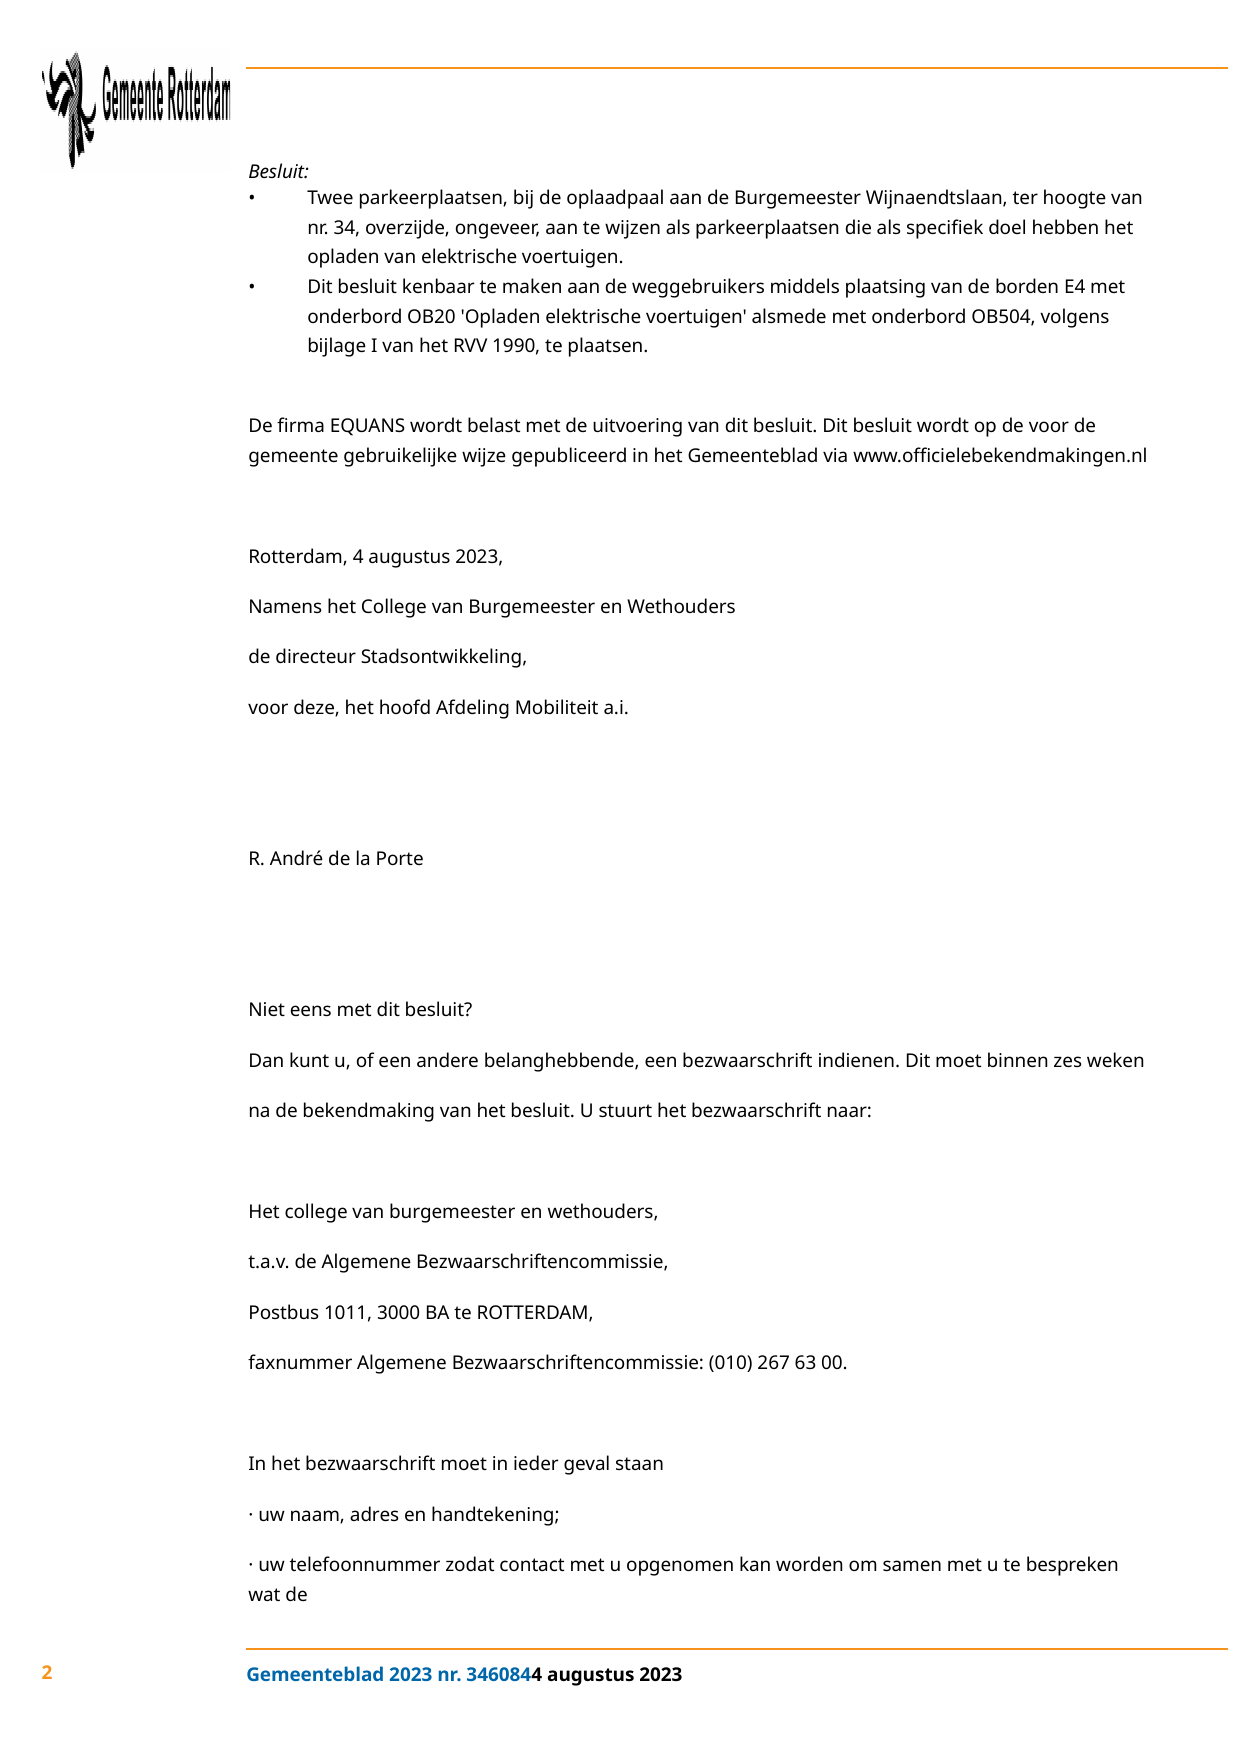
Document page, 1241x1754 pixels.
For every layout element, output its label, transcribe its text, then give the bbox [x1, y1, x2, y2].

text t.a.v. de Algemene Bezwaarschriftencommissie, [248, 1249, 1152, 1274]
text De firma EQUANS wordt belast met de uitvoering van dit besluit. Dit besluit wordt op de voor de gemeente gebruikelijke wijze gepubliceerd in het Gemeenteblad via www.officielebekendmakingen.nl [248, 412, 1152, 468]
text faxnummer Algemene Bezwaarschriftencommissie: (010) 267 63 00. [248, 1349, 1152, 1375]
text Niet eens met dit besluit? [248, 997, 1152, 1022]
text R. André de la Porte [248, 845, 1152, 871]
text de directeur Stadsontwikkeling, [248, 644, 1152, 669]
text · uw naam, adres en handtekening; [248, 1501, 1152, 1526]
text Het college van burgemeester en wethouders, [248, 1198, 1152, 1224]
text Namens het College van Burgemeester en Wethouders [248, 593, 1152, 619]
text voor deze, het hoofd Afdeling Mobiliteit a.i. [248, 694, 1152, 720]
list Twee parkeerplaatsen, bij de oplaadpaal aan de Burgemeester Wijnaendtslaan, ter hoogte van nr. 34, overzijde, ongeveer, aan te wijzen als parkeerplaatsen die als specifiek doel hebben het opladen van elektrische voertuigen. [248, 184, 1152, 269]
text In het bezwaarschrift moet in ieder geval staan [248, 1450, 1152, 1476]
text Postbus 1011, 3000 BA te ROTTERDAM, [248, 1299, 1152, 1325]
picture [41, 47, 231, 172]
list Dit besluit kenbaar te maken aan de weggebruikers middels plaatsing van de borden E4 met onderbord OB20 'Opladen elektrische voertuigen' alsmede met onderbord OB504, volgens bijlage I van het RVV 1990, te plaatsen. [248, 273, 1152, 358]
text na de bekendmaking van het besluit. U stuurt het bezwaarschrift naar: [248, 1097, 1152, 1123]
text Dan kunt u, of een andere belanghebbende, een bezwaarschrift indienen. Dit moet binnen zes weken [248, 1047, 1152, 1073]
text Rotterdam, 4 augustus 2023, [248, 543, 1152, 568]
text · uw telefoonnummer zodat contact met u opgenomen kan worden om samen met u te bespreken wat de [248, 1551, 1152, 1606]
text Besluit: [248, 159, 1152, 184]
